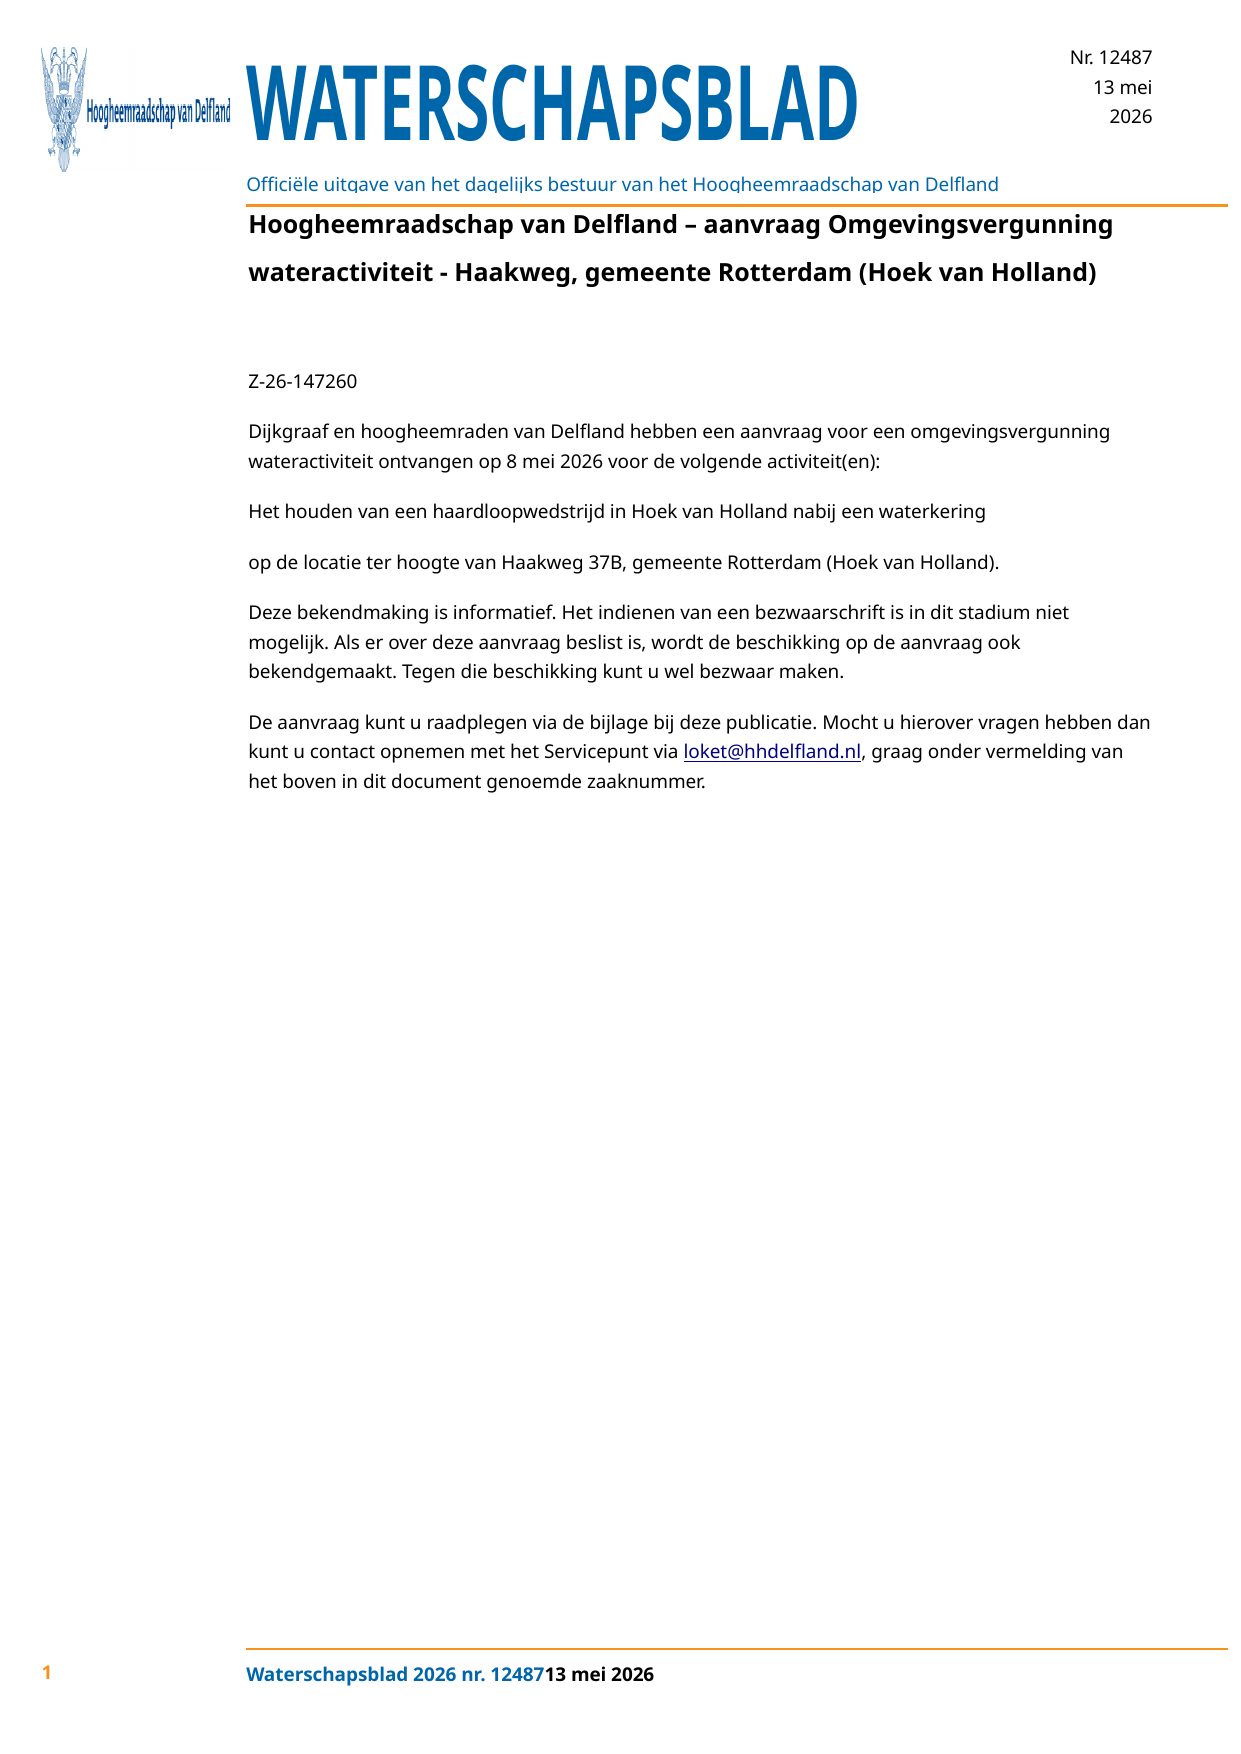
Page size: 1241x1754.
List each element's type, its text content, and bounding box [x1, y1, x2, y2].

text Het houden van een haardloopwedstrijd in Hoek van Holland nabij een waterkering [248, 499, 1152, 524]
text op de locatie ter hoogte van Haakweg 37B, gemeente Rotterdam (Hoek van Holland). [248, 549, 1152, 575]
text Dijkgraaf en hoogheemraden van Delfland hebben een aanvraag voor een omgevingsvergunning wateractiviteit ontvangen op 8 mei 2026 voor de volgende activiteit(en): [248, 419, 1152, 474]
text De aanvraag kunt u raadplegen via de bijlage bij deze publicatie. Mocht u hierover vragen hebben dan kunt u contact opnemen met het Servicepunt via loket@hhdelfland.nl, graag onder vermelding van het boven in dit document genoemde zaaknummer. [248, 709, 1152, 794]
text Deze bekendmaking is informatief. Het indienen van een bezwaarschrift is in dit stadium niet mogelijk. Als er over deze aanvraag beslist is, wordt de beschikking op de aanvraag ook bekendgemaakt. Tegen die beschikking kunt u wel bezwaar maken. [248, 599, 1152, 684]
text Z-26-147260 [248, 368, 1152, 394]
text Hoogheemraadschap van Delfland – aanvraag Omgevingsvergunning wateractiviteit - Haakweg, gemeente Rotterdam (Hoek van Holland) [248, 207, 1152, 288]
picture [41, 47, 231, 172]
